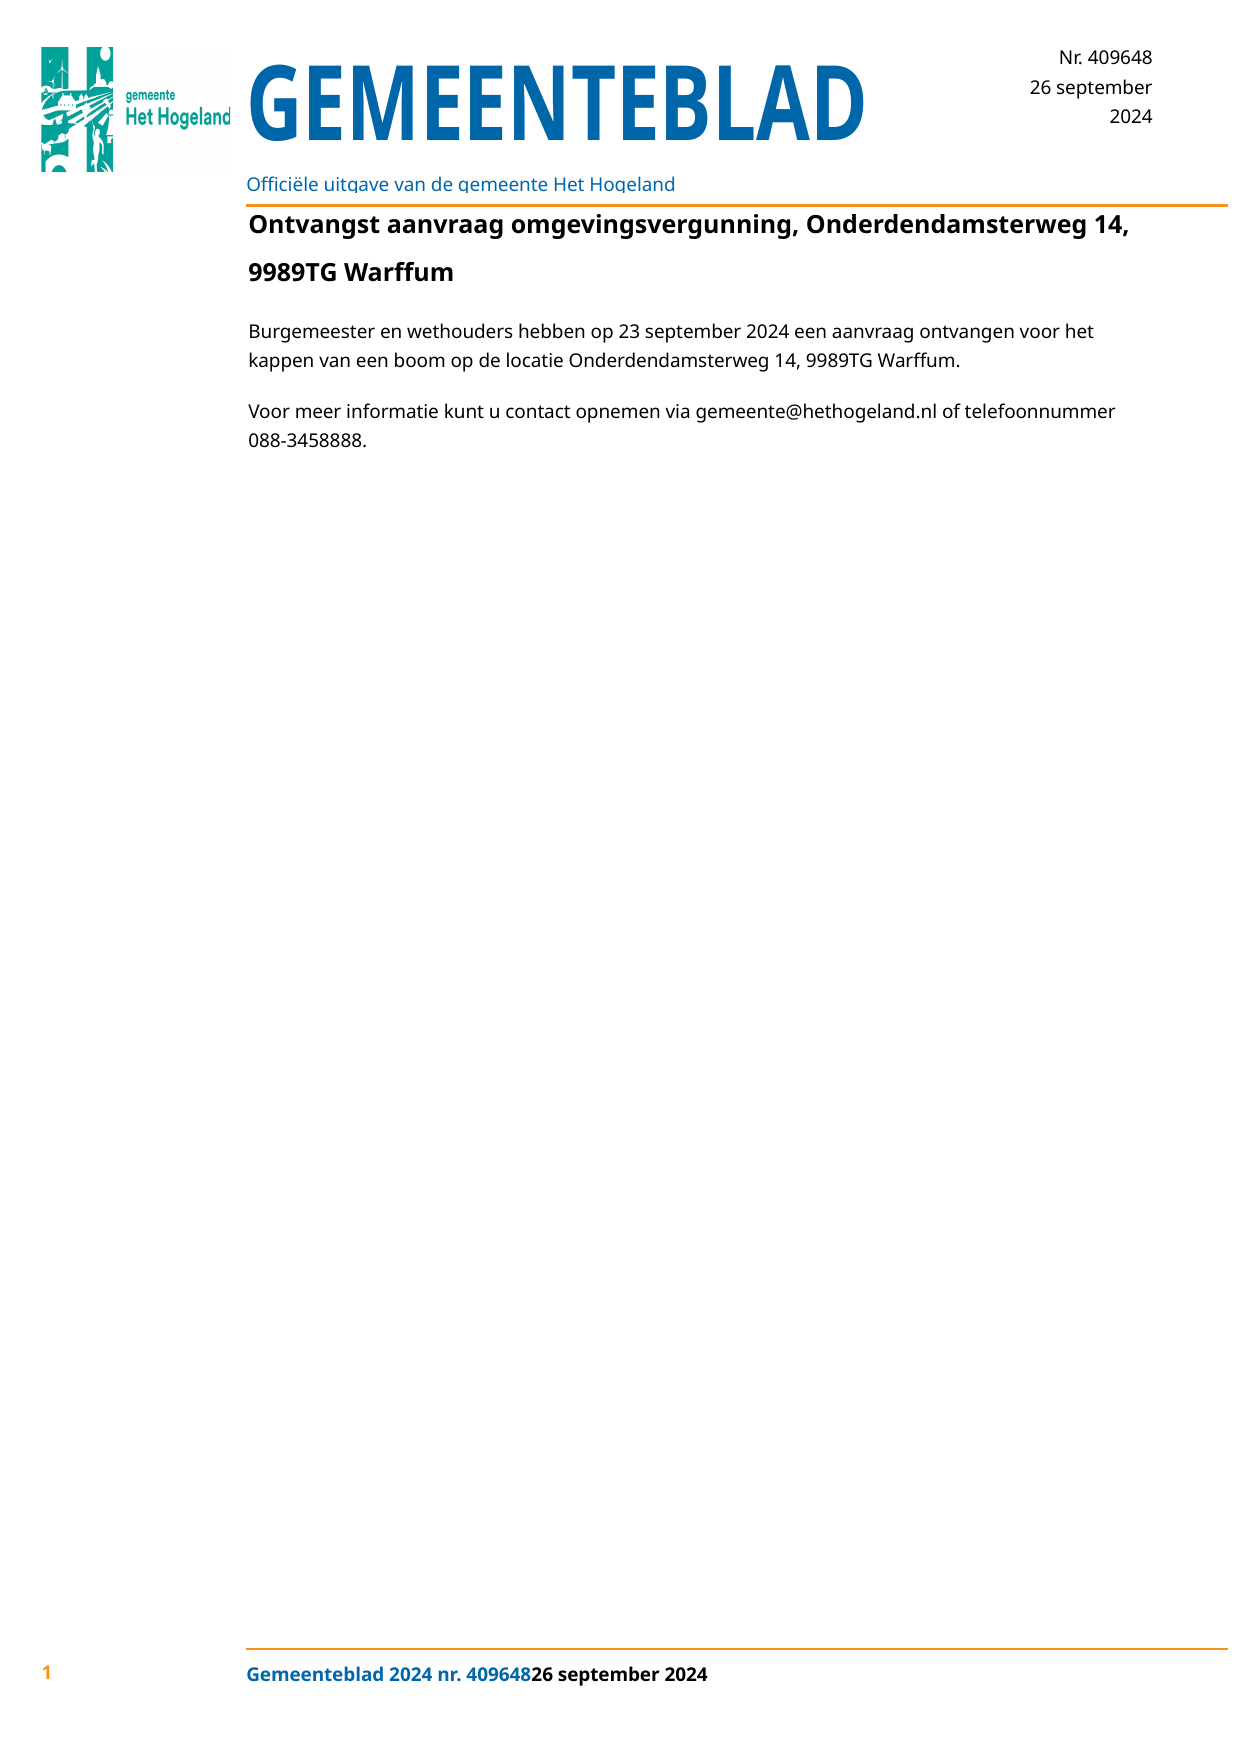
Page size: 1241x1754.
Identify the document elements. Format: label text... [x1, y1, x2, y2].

picture [41, 47, 231, 172]
text Ontvangst aanvraag omgevingsvergunning, Onderdendamsterweg 14, 9989TG Warffum [248, 207, 1152, 288]
text Voor meer informatie kunt u contact opnemen via gemeente@hethogeland.nl of telefoonnummer 088-3458888. [248, 398, 1152, 453]
text Burgemeester en wethouders hebben op 23 september 2024 een aanvraag ontvangen voor het kappen van een boom op de locatie Onderdendamsterweg 14, 9989TG Warffum. [248, 318, 1152, 373]
